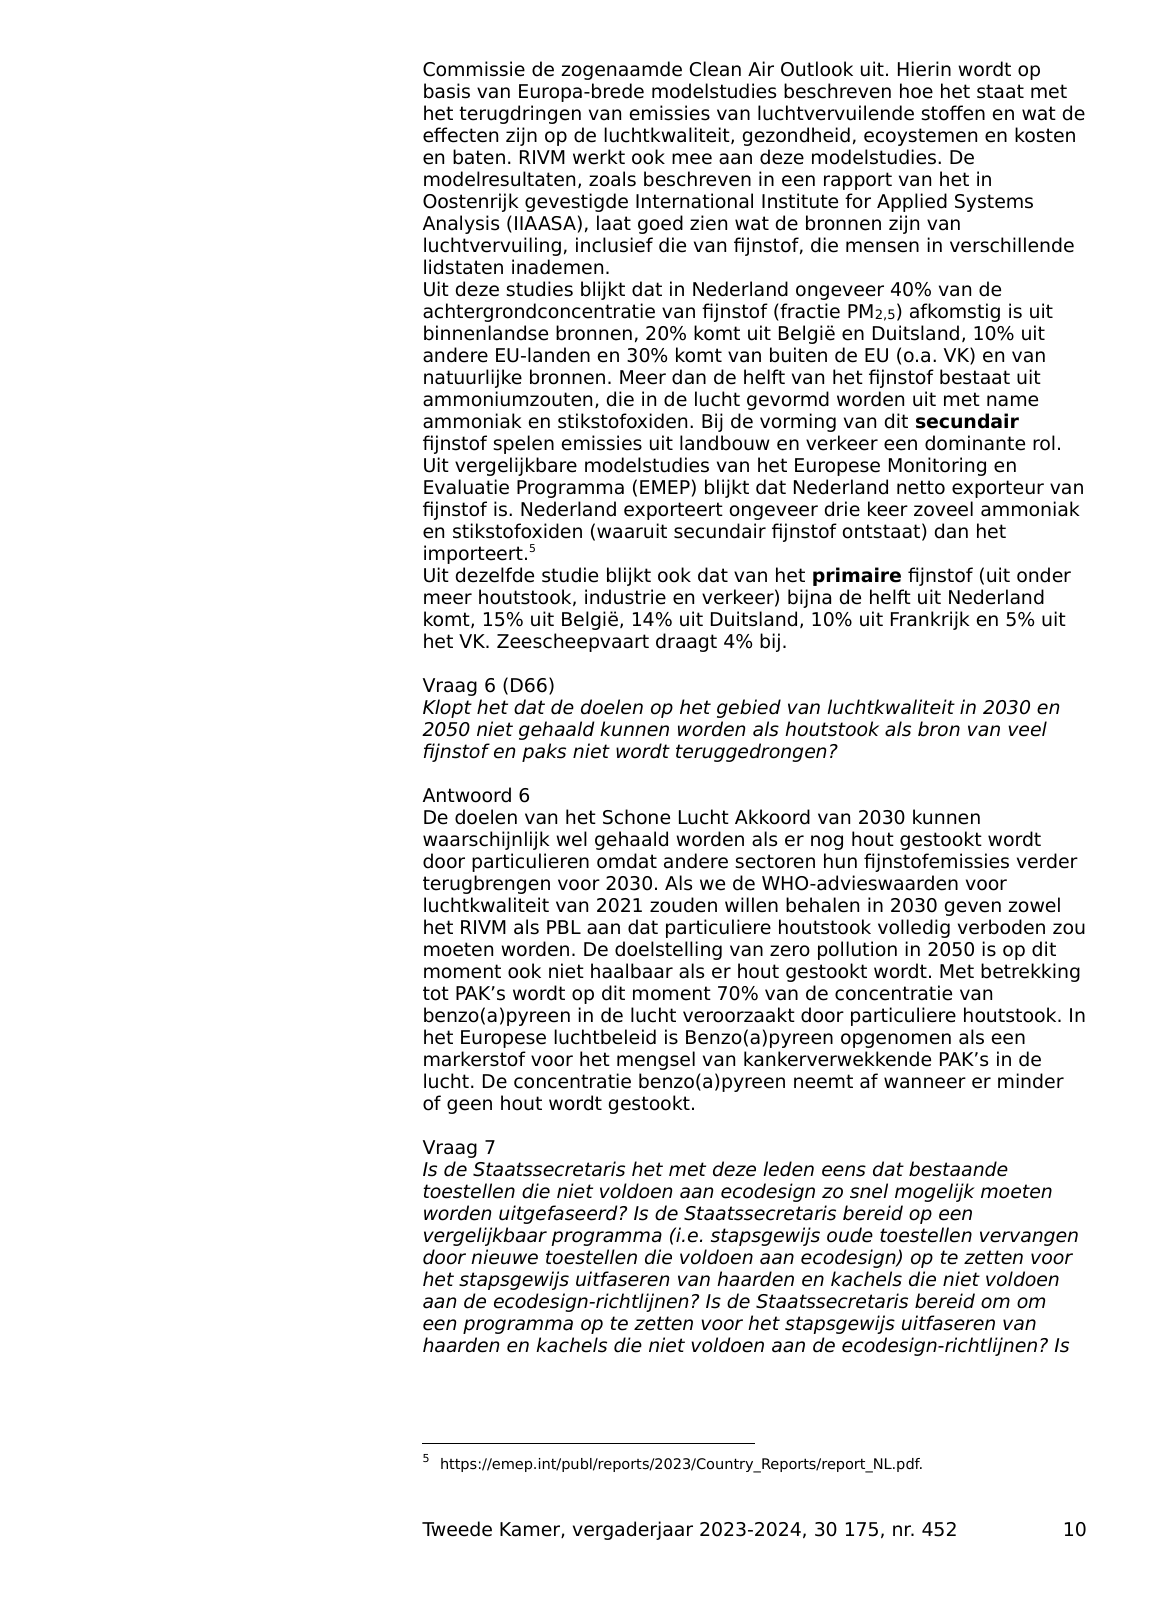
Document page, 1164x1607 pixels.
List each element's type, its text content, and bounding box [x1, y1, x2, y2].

text Uit dezelfde studie blijkt ook dat van het primaire fijnstof (uit onder meer houtstook, industrie en verkeer) bijna de helft uit Nederland komt, 15% uit België, 14% uit Duitsland, 10% uit Frankrijk en 5% uit het VK. Zeescheepvaart draagt 4% bij. [422, 564, 1087, 652]
text Uit deze studies blijkt dat in Nederland ongeveer 40% van de achtergrondconcentratie van fijnstof (fractie PM2,5) afkomstig is uit binnenlandse bronnen, 20% komt uit België en Duitsland, 10% uit andere EU-landen en 30% komt van buiten de EU (o.a. VK) en van natuurlijke bronnen. Meer dan de helft van het fijnstof bestaat uit ammoniumzouten, die in de lucht gevormd worden uit met name ammoniak en stikstofoxiden. Bij de vorming van dit secundair fijnstof spelen emissies uit landbouw en verkeer een dominante rol. [422, 279, 1087, 455]
text Vraag 7 [422, 1137, 1087, 1159]
text Commissie de zogenaamde Clean Air Outlook uit. Hierin wordt op basis van Europa-brede modelstudies beschreven hoe het staat met het terugdringen van emissies van luchtvervuilende stoffen en wat de effecten zijn op de luchtkwaliteit, gezondheid, ecoystemen en kosten en baten. RIVM werkt ook mee aan deze modelstudies. De modelresultaten, zoals beschreven in een rapport van het in Oostenrijk gevestigde International Institute for Applied Systems Analysis (IIAASA), laat goed zien wat de bronnen zijn van luchtvervuiling, inclusief die van fijnstof, die mensen in verschillende lidstaten inademen. [422, 59, 1087, 279]
text https://emep.int/publ/reports/2023/Country_Reports/report_NL.pdf. [422, 1452, 1087, 1474]
text Is de Staatssecretaris het met deze leden eens dat bestaande toestellen die niet voldoen aan ecodesign zo snel mogelijk moeten worden uitgefaseerd? Is de Staatssecretaris bereid op een vergelijkbaar programma (i.e. stapsgewijs oude toestellen vervangen door nieuwe toestellen die voldoen aan ecodesign) op te zetten voor het stapsgewijs uitfaseren van haarden en kachels die niet voldoen aan de ecodesign-richtlijnen? Is de Staatssecretaris bereid om om een programma op te zetten voor het stapsgewijs uitfaseren van haarden en kachels die niet voldoen aan de ecodesign-richtlijnen? Is [422, 1159, 1087, 1356]
text Antwoord 6 [422, 785, 1087, 807]
text Uit vergelijkbare modelstudies van het Europese Monitoring en Evaluatie Programma (EMEP) blijkt dat Nederland netto exporteur van fijnstof is. Nederland exporteert ongeveer drie keer zoveel ammoniak en stikstofoxiden (waaruit secundair fijnstof ontstaat) dan het importeert. [422, 455, 1087, 564]
text Vraag 6 (D66) [422, 675, 1087, 697]
text De doelen van het Schone Lucht Akkoord van 2030 kunnen waarschijnlijk wel gehaald worden als er nog hout gestookt wordt door particulieren omdat andere sectoren hun fijnstofemissies verder terugbrengen voor 2030. Als we de WHO-advieswaarden voor luchtkwaliteit van 2021 zouden willen behalen in 2030 geven zowel het RIVM als PBL aan dat particuliere houtstook volledig verboden zou moeten worden. De doelstelling van zero pollution in 2050 is op dit moment ook niet haalbaar als er hout gestookt wordt. Met betrekking tot PAK’s wordt op dit moment 70% van de concentratie van benzo(a)pyreen in de lucht veroorzaakt door particuliere houtstook. In het Europese luchtbeleid is Benzo(a)pyreen opgenomen als een markerstof voor het mengsel van kankerverwekkende PAK’s in de lucht. De concentratie benzo(a)pyreen neemt af wanneer er minder of geen hout wordt gestookt. [422, 807, 1087, 1114]
text Klopt het dat de doelen op het gebied van luchtkwaliteit in 2030 en 2050 niet gehaald kunnen worden als houtstook als bron van veel fijnstof en paks niet wordt teruggedrongen? [422, 697, 1087, 763]
